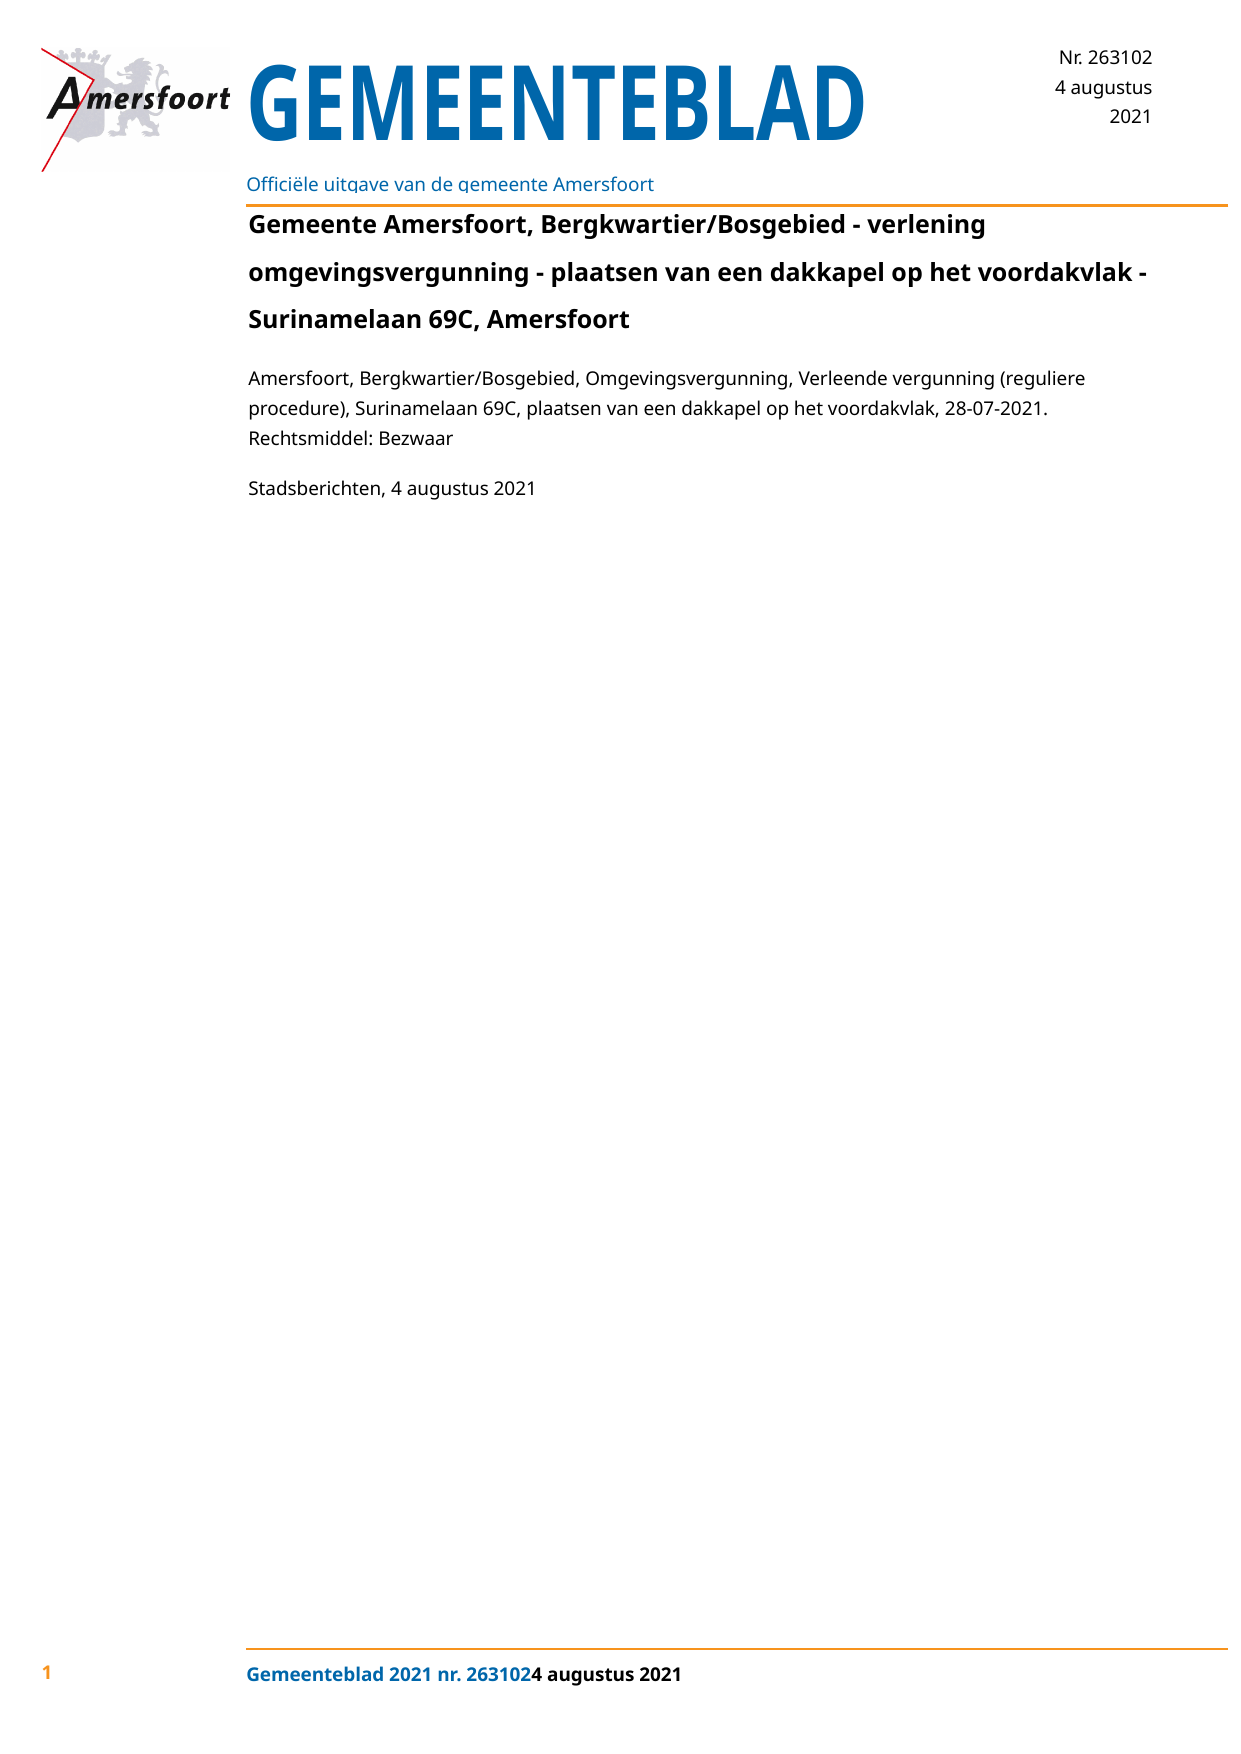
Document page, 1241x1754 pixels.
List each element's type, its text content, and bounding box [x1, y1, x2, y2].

text Stadsberichten, 4 augustus 2021 [248, 475, 1152, 501]
picture [41, 47, 231, 172]
text Amersfoort, Bergkwartier/Bosgebied, Omgevingsvergunning, Verleende vergunning (reguliere procedure), Surinamelaan 69C, plaatsen van een dakkapel op het voordakvlak, 28-07-2021. Rechtsmiddel: Bezwaar [248, 366, 1152, 450]
text Gemeente Amersfoort, Bergkwartier/Bosgebied - verlening omgevingsvergunning - plaatsen van een dakkapel op het voordakvlak - Surinamelaan 69C, Amersfoort [248, 207, 1152, 336]
